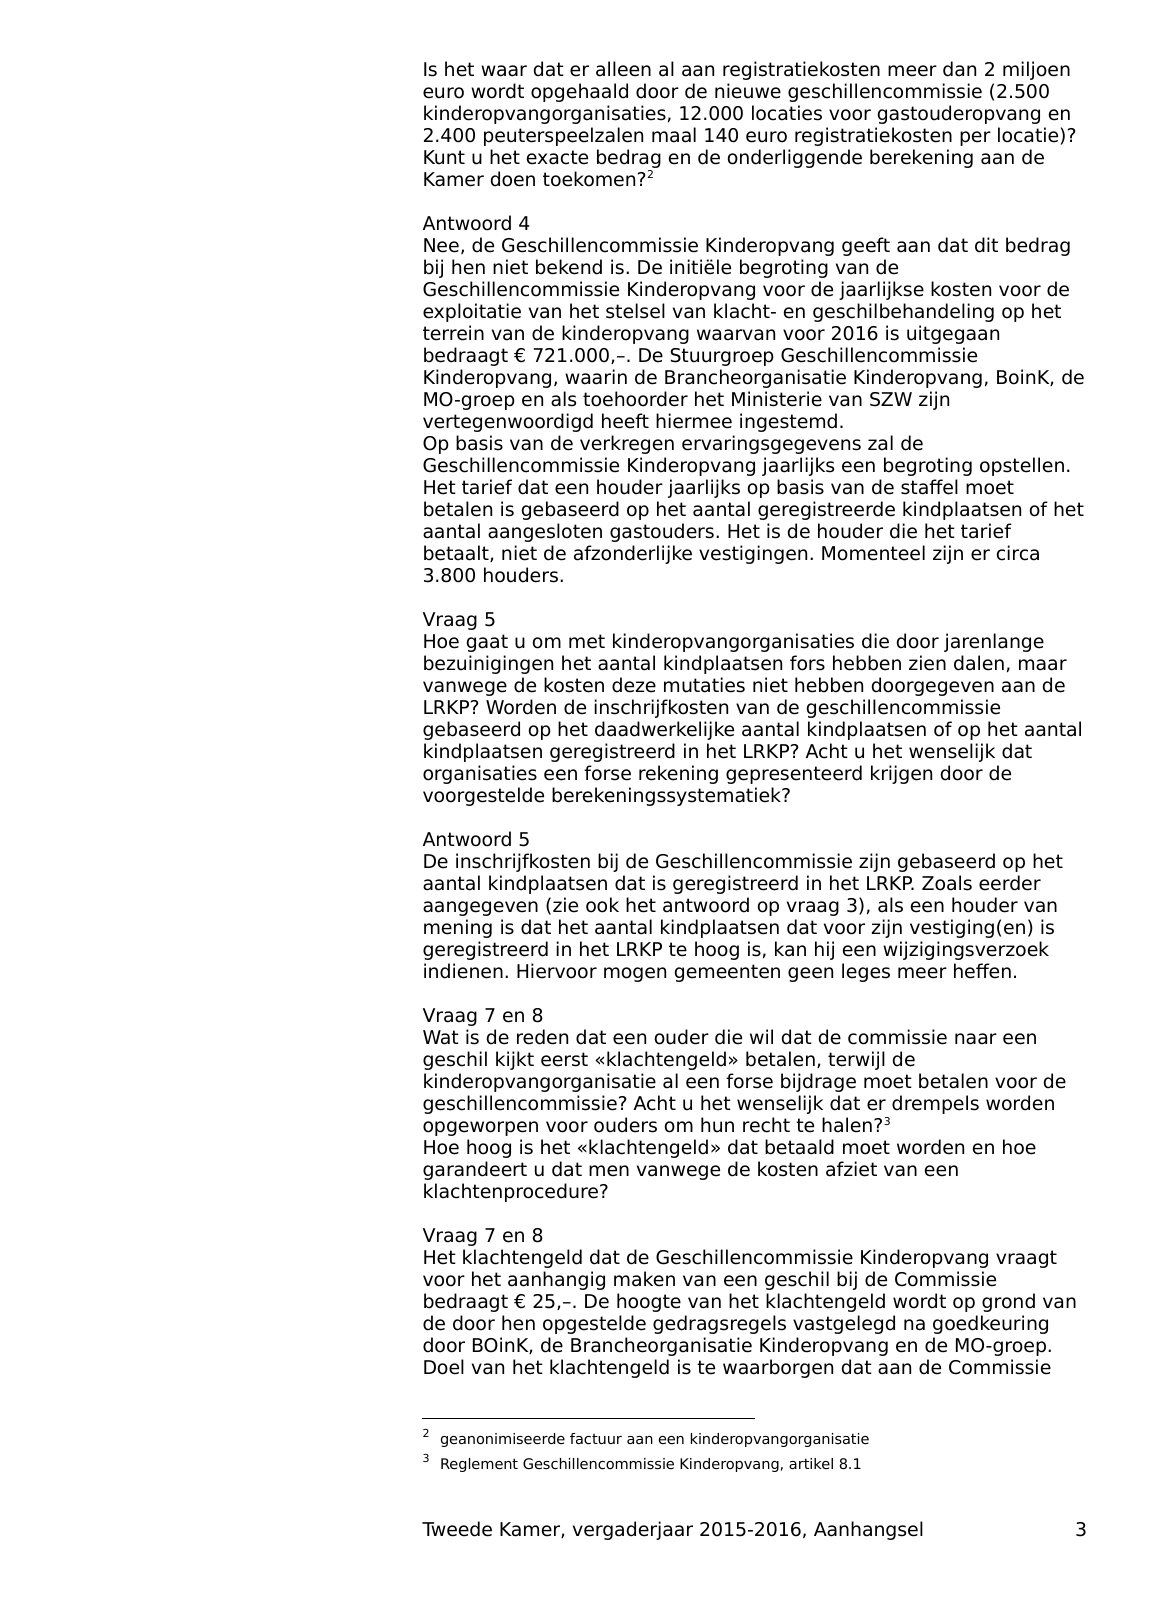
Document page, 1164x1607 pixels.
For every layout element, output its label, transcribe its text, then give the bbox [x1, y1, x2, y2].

text Op basis van de verkregen ervaringsgegevens zal de Geschillencommissie Kinderopvang jaarlijks een begroting opstellen. [422, 433, 1087, 477]
text Antwoord 4 [422, 213, 1087, 235]
text De inschrijfkosten bij de Geschillencommissie zijn gebaseerd op het aantal kindplaatsen dat is geregistreerd in het LRKP. Zoals eerder aangegeven (zie ook het antwoord op vraag 3), als een houder van mening is dat het aantal kindplaatsen dat voor zijn vestiging(en) is geregistreerd in het LRKP te hoog is, kan hij een wijzigingsverzoek indienen. Hiervoor mogen gemeenten geen leges meer heffen. [422, 851, 1087, 983]
text geanonimiseerde factuur aan een kinderopvangorganisatie [422, 1427, 1087, 1449]
text Hoe hoog is het «klachtengeld» dat betaald moet worden en hoe garandeert u dat men vanwege de kosten afziet van een klachtenprocedure? [422, 1137, 1087, 1203]
text Vraag 5 [422, 609, 1087, 631]
text Antwoord 5 [422, 829, 1087, 851]
text Wat is de reden dat een ouder die wil dat de commissie naar een geschil kijkt eerst «klachtengeld» betalen, terwijl de kinderopvangorganisatie al een forse bijdrage moet betalen voor de geschillencommissie? Acht u het wenselijk dat er drempels worden opgeworpen voor ouders om hun recht te halen? [422, 1027, 1087, 1137]
text Nee, de Geschillencommissie Kinderopvang geeft aan dat dit bedrag bij hen niet bekend is. De initiële begroting van de Geschillencommissie Kinderopvang voor de jaarlijkse kosten voor de exploitatie van het stelsel van klacht- en geschilbehandeling op het terrein van de kinderopvang waarvan voor 2016 is uitgegaan bedraagt € 721.000,–. De Stuurgroep Geschillencommissie Kinderopvang, waarin de Brancheorganisatie Kinderopvang, BoinK, de MO-groep en als toehoorder het Ministerie van SZW zijn vertegenwoordigd heeft hiermee ingestemd. [422, 235, 1087, 433]
text Vraag 7 en 8 [422, 1225, 1087, 1247]
text Is het waar dat er alleen al aan registratiekosten meer dan 2 miljoen euro wordt opgehaald door de nieuwe geschillencommissie (2.500 kinderopvangorganisaties, 12.000 locaties voor gastouderopvang en 2.400 peuterspeelzalen maal 140 euro registratiekosten per locatie)? Kunt u het exacte bedrag en de onderliggende berekening aan de Kamer doen toekomen? [422, 59, 1087, 191]
text Hoe gaat u om met kinderopvangorganisaties die door jarenlange bezuinigingen het aantal kindplaatsen fors hebben zien dalen, maar vanwege de kosten deze mutaties niet hebben doorgegeven aan de LRKP? Worden de inschrijfkosten van de geschillencommissie gebaseerd op het daadwerkelijke aantal kindplaatsen of op het aantal kindplaatsen geregistreerd in het LRKP? Acht u het wenselijk dat organisaties een forse rekening gepresenteerd krijgen door de voorgestelde berekeningssystematiek? [422, 631, 1087, 807]
text Het klachtengeld dat de Geschillencommissie Kinderopvang vraagt voor het aanhangig maken van een geschil bij de Commissie bedraagt € 25,–. De hoogte van het klachtengeld wordt op grond van de door hen opgestelde gedragsregels vastgelegd na goedkeuring door BOinK, de Brancheorganisatie Kinderopvang en de MO-groep. Doel van het klachtengeld is te waarborgen dat aan de Commissie [422, 1247, 1087, 1379]
text Reglement Geschillencommissie Kinderopvang, artikel 8.1 [422, 1452, 1087, 1474]
text Vraag 7 en 8 [422, 1005, 1087, 1027]
text Het tarief dat een houder jaarlijks op basis van de staffel moet betalen is gebaseerd op het aantal geregistreerde kindplaatsen of het aantal aangesloten gastouders. Het is de houder die het tarief betaalt, niet de afzonderlijke vestigingen. Momenteel zijn er circa 3.800 houders. [422, 477, 1087, 587]
